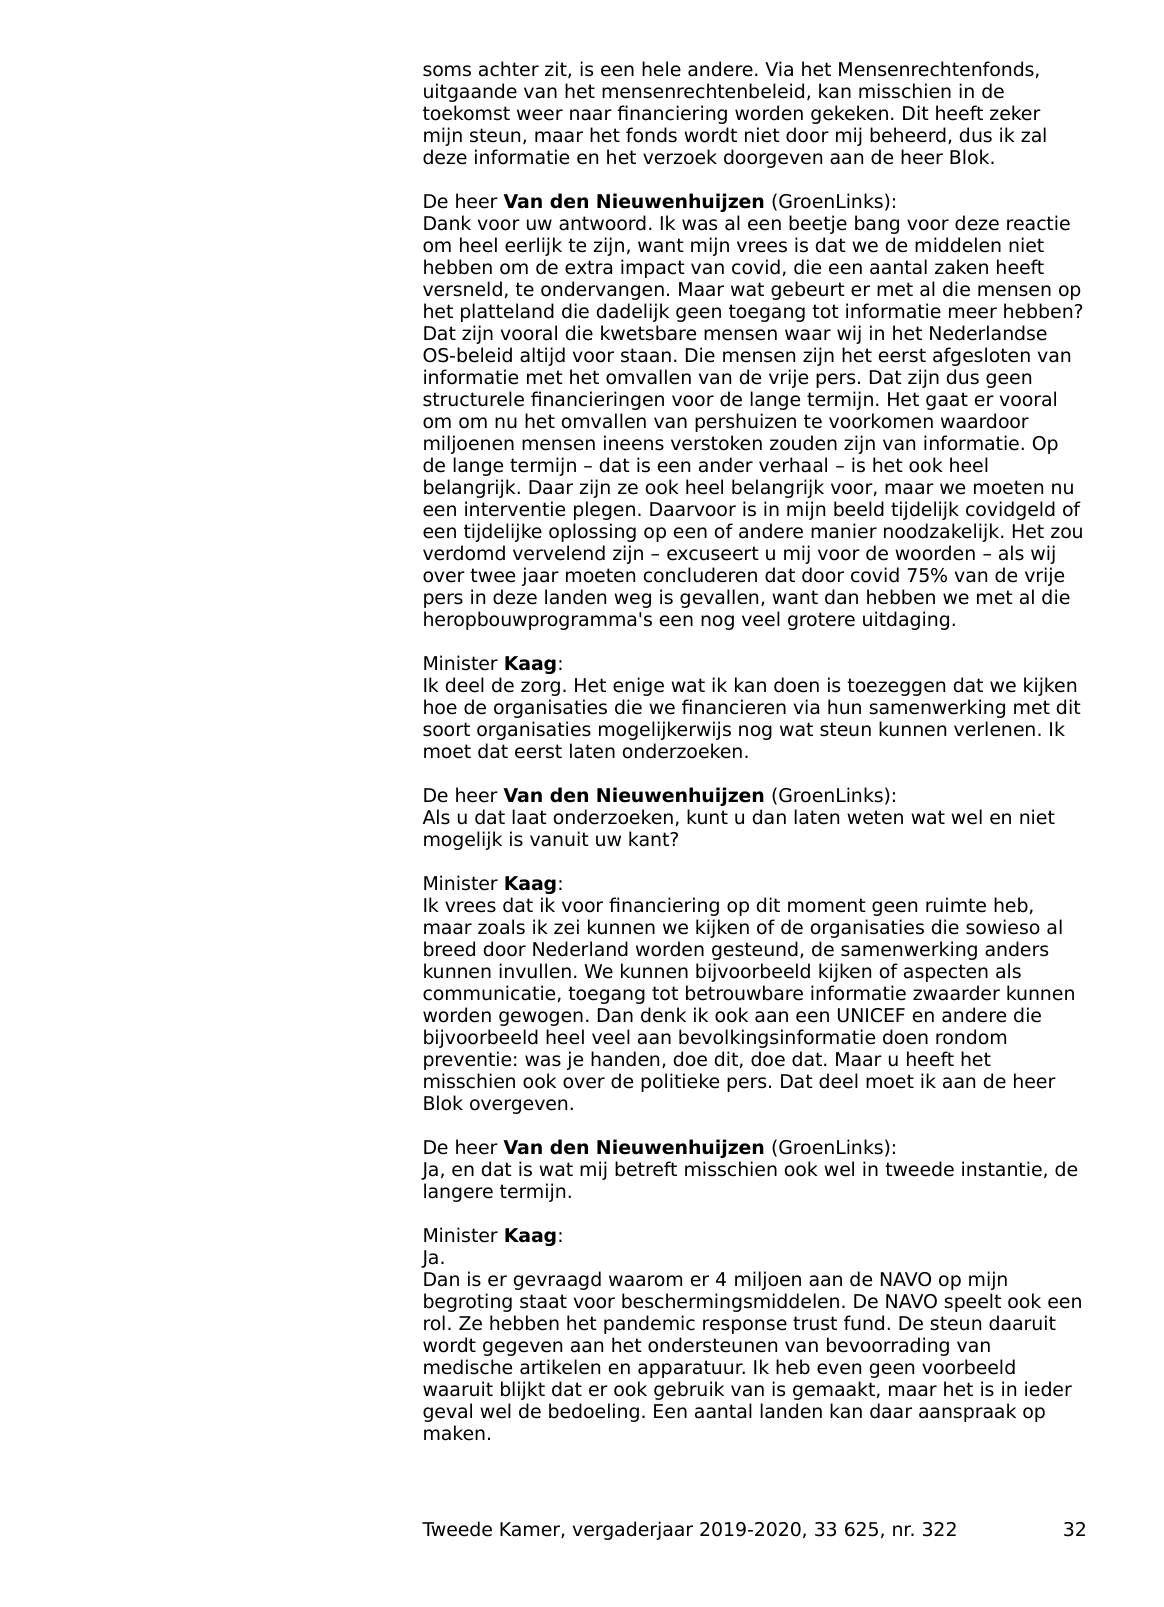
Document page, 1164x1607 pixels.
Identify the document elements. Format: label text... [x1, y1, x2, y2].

text Ja, en dat is wat mij betreft misschien ook wel in tweede instantie, de langere termijn. [422, 1159, 1087, 1203]
text De heer Van den Nieuwenhuijzen (GroenLinks): [422, 191, 1087, 213]
text soms achter zit, is een hele andere. Via het Mensenrechtenfonds, uitgaande van het mensenrechtenbeleid, kan misschien in de toekomst weer naar financiering worden gekeken. Dit heeft zeker mijn steun, maar het fonds wordt niet door mij beheerd, dus ik zal deze informatie en het verzoek doorgeven aan de heer Blok. [422, 59, 1087, 169]
text Dank voor uw antwoord. Ik was al een beetje bang voor deze reactie om heel eerlijk te zijn, want mijn vrees is dat we de middelen niet hebben om de extra impact van covid, die een aantal zaken heeft versneld, te ondervangen. Maar wat gebeurt er met al die mensen op het platteland die dadelijk geen toegang tot informatie meer hebben? Dat zijn vooral die kwetsbare mensen waar wij in het Nederlandse OS-beleid altijd voor staan. Die mensen zijn het eerst afgesloten van informatie met het omvallen van de vrije pers. Dat zijn dus geen structurele financieringen voor de lange termijn. Het gaat er vooral om om nu het omvallen van pershuizen te voorkomen waardoor miljoenen mensen ineens verstoken zouden zijn van informatie. Op de lange termijn – dat is een ander verhaal – is het ook heel belangrijk. Daar zijn ze ook heel belangrijk voor, maar we moeten nu een interventie plegen. Daarvoor is in mijn beeld tijdelijk covidgeld of een tijdelijke oplossing op een of andere manier noodzakelijk. Het zou verdomd vervelend zijn – excuseert u mij voor de woorden – als wij over twee jaar moeten concluderen dat door covid 75% van de vrije pers in deze landen weg is gevallen, want dan hebben we met al die heropbouwprogramma's een nog veel grotere uitdaging. [422, 213, 1087, 631]
text Minister Kaag: [422, 873, 1087, 895]
text Als u dat laat onderzoeken, kunt u dan laten weten wat wel en niet mogelijk is vanuit uw kant? [422, 807, 1087, 851]
text Ja. [422, 1247, 1087, 1269]
text De heer Van den Nieuwenhuijzen (GroenLinks): [422, 1137, 1087, 1159]
text De heer Van den Nieuwenhuijzen (GroenLinks): [422, 785, 1087, 807]
text Minister Kaag: [422, 653, 1087, 675]
text Ik vrees dat ik voor financiering op dit moment geen ruimte heb, maar zoals ik zei kunnen we kijken of de organisaties die sowieso al breed door Nederland worden gesteund, de samenwerking anders kunnen invullen. We kunnen bijvoorbeeld kijken of aspecten als communicatie, toegang tot betrouwbare informatie zwaarder kunnen worden gewogen. Dan denk ik ook aan een UNICEF en andere die bijvoorbeeld heel veel aan bevolkingsinformatie doen rondom preventie: was je handen, doe dit, doe dat. Maar u heeft het misschien ook over de politieke pers. Dat deel moet ik aan de heer Blok overgeven. [422, 895, 1087, 1115]
text Minister Kaag: [422, 1225, 1087, 1247]
text Ik deel de zorg. Het enige wat ik kan doen is toezeggen dat we kijken hoe de organisaties die we financieren via hun samenwerking met dit soort organisaties mogelijkerwijs nog wat steun kunnen verlenen. Ik moet dat eerst laten onderzoeken. [422, 675, 1087, 763]
text Dan is er gevraagd waarom er 4 miljoen aan de NAVO op mijn begroting staat voor beschermingsmiddelen. De NAVO speelt ook een rol. Ze hebben het pandemic response trust fund. De steun daaruit wordt gegeven aan het ondersteunen van bevoorrading van medische artikelen en apparatuur. Ik heb even geen voorbeeld waaruit blijkt dat er ook gebruik van is gemaakt, maar het is in ieder geval wel de bedoeling. Een aantal landen kan daar aanspraak op maken. [422, 1269, 1087, 1445]
